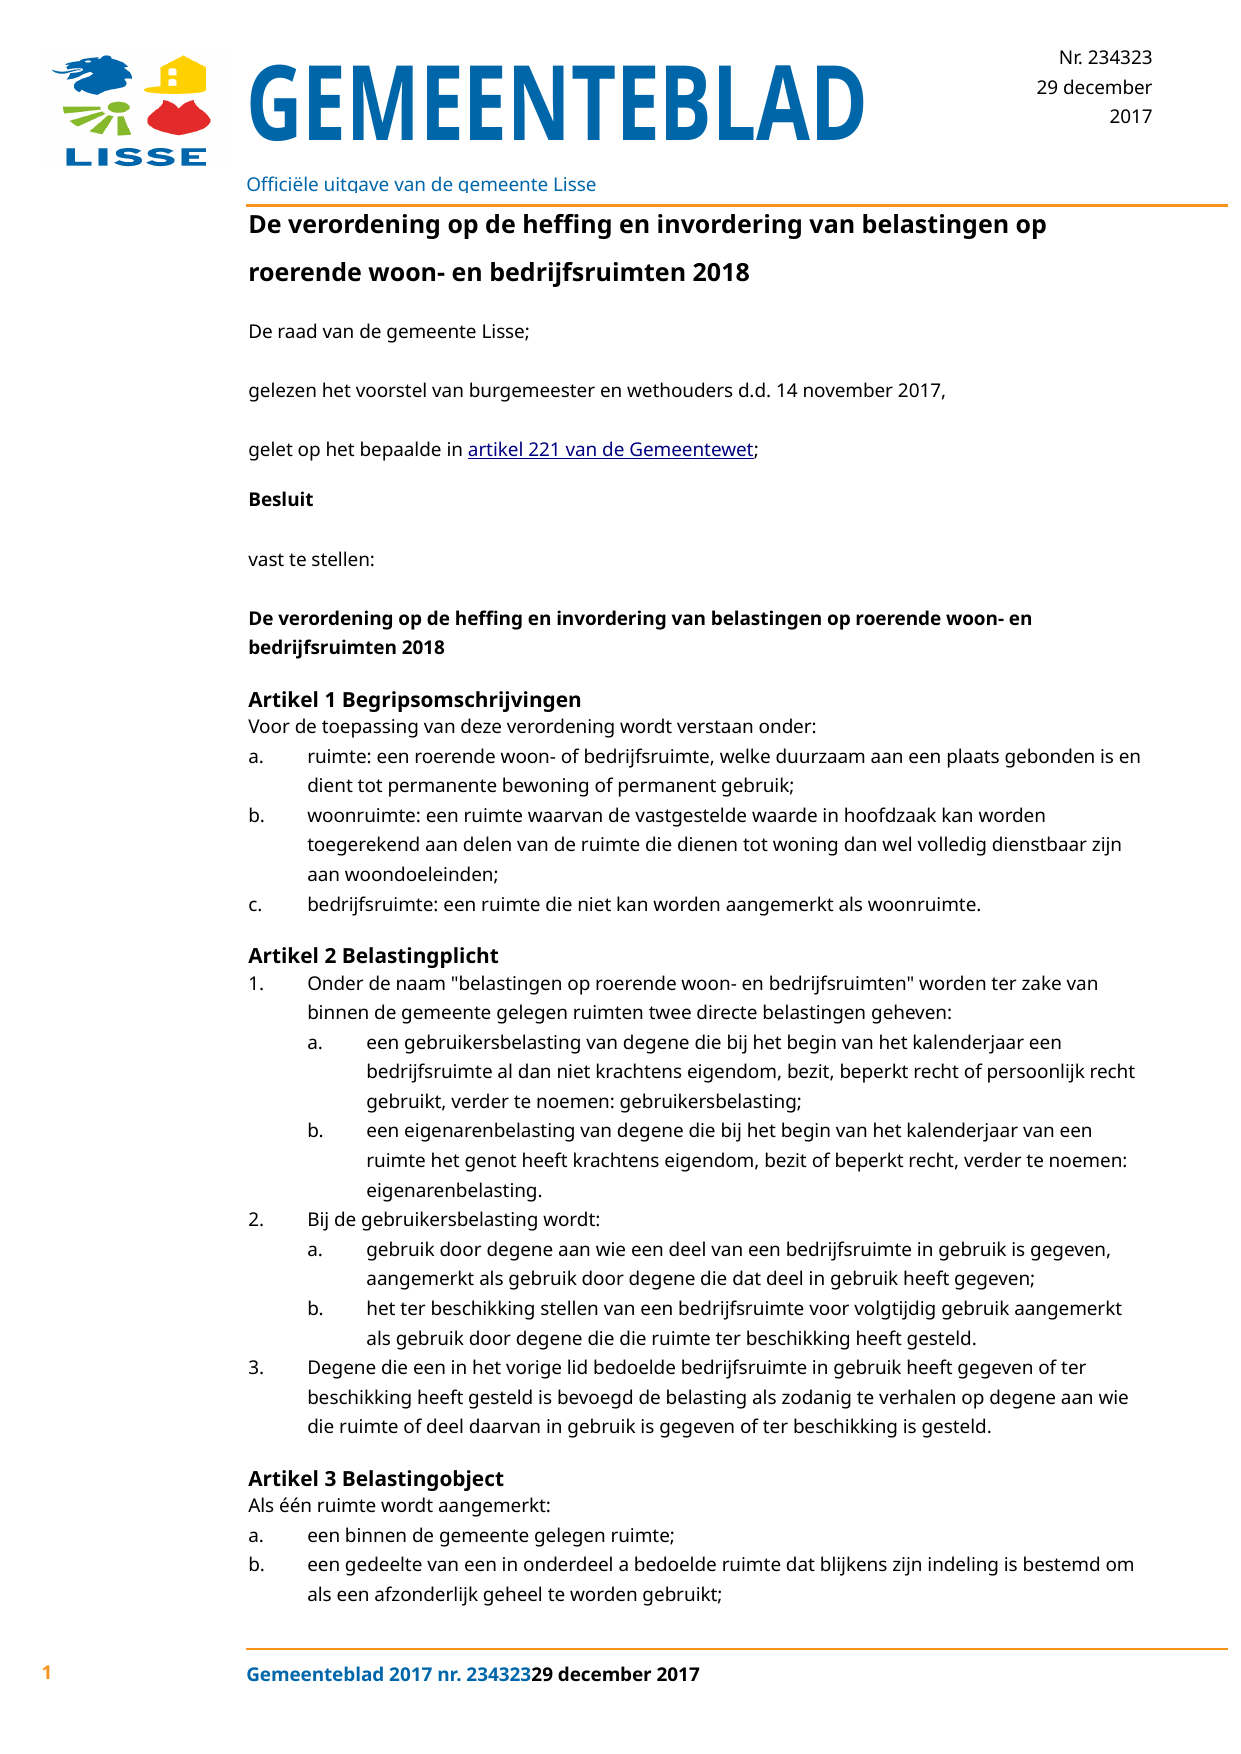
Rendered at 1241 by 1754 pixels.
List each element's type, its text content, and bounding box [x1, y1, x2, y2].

list gebruik door degene aan wie een deel van een bedrijfsruimte in gebruik is gegeven, aangemerkt als gebruik door degene die dat deel in gebruik heeft gegeven; [307, 1236, 1152, 1291]
list Onder de naam "belastingen op roerende woon- en bedrijfsruimten" worden ter zake van binnen de gemeente gelegen ruimten twee directe belastingen geheven: [248, 970, 1152, 1025]
text De verordening op de heffing en invordering van belastingen op roerende woon- en bedrijfsruimten 2018 [248, 207, 1152, 288]
list een binnen de gemeente gelegen ruimte; [248, 1522, 1152, 1548]
text Artikel 3 Belastingobject [248, 1464, 1152, 1492]
list een gebruikersbelasting van degene die bij het begin van het kalenderjaar een bedrijfsruimte al dan niet krachtens eigendom, bezit, beperkt recht of persoonlijk recht gebruikt, verder te noemen: gebruikersbelasting; [307, 1029, 1152, 1114]
text De raad van de gemeente Lisse; [248, 318, 1152, 344]
list bedrijfsruimte: een ruimte die niet kan worden aangemerkt als woonruimte. [248, 891, 1152, 917]
list ruimte: een roerende woon- of bedrijfsruimte, welke duurzaam aan een plaats gebonden is en dient tot permanente bewoning of permanent gebruik; [248, 743, 1152, 798]
text Besluit [248, 487, 1152, 512]
text Als één ruimte wordt aangemerkt: [248, 1492, 1152, 1518]
text Artikel 2 Belastingplicht [248, 941, 1152, 970]
picture [41, 47, 231, 172]
list Degene die een in het vorige lid bedoelde bedrijfsruimte in gebruik heeft gegeven of ter beschikking heeft gesteld is bevoegd de belasting als zodanig te verhalen op degene aan wie die ruimte of deel daarvan in gebruik is gegeven of ter beschikking is gesteld. [248, 1354, 1152, 1439]
list Bij de gebruikersbelasting wordt: [248, 1206, 1152, 1232]
list het ter beschikking stellen van een bedrijfsruimte voor volgtijdig gebruik aangemerkt als gebruik door degene die die ruimte ter beschikking heeft gesteld. [307, 1295, 1152, 1350]
text De verordening op de heffing en invordering van belastingen op roerende woon- en bedrijfsruimten 2018 [248, 605, 1152, 660]
list een gedeelte van een in onderdeel a bedoelde ruimte dat blijkens zijn indeling is bestemd om als een afzonderlijk geheel te worden gebruikt; [248, 1551, 1152, 1607]
text vast te stellen: [248, 546, 1152, 571]
list woonruimte: een ruimte waarvan de vastgestelde waarde in hoofdzaak kan worden toegerekend aan delen van de ruimte die dienen tot woning dan wel volledig dienstbaar zijn aan woondoeleinden; [248, 802, 1152, 887]
text gelet op het bepaalde in artikel 221 van de Gemeentewet; [248, 436, 1152, 462]
text gelezen het voorstel van burgemeester en wethouders d.d. 14 november 2017, [248, 377, 1152, 403]
text Artikel 1 Begripsomschrijvingen [248, 685, 1152, 713]
list een eigenarenbelasting van degene die bij het begin van het kalenderjaar van een ruimte het genot heeft krachtens eigendom, bezit of beperkt recht, verder te noemen: eigenarenbelasting. [307, 1118, 1152, 1202]
text Voor de toepassing van deze verordening wordt verstaan onder: [248, 713, 1152, 739]
